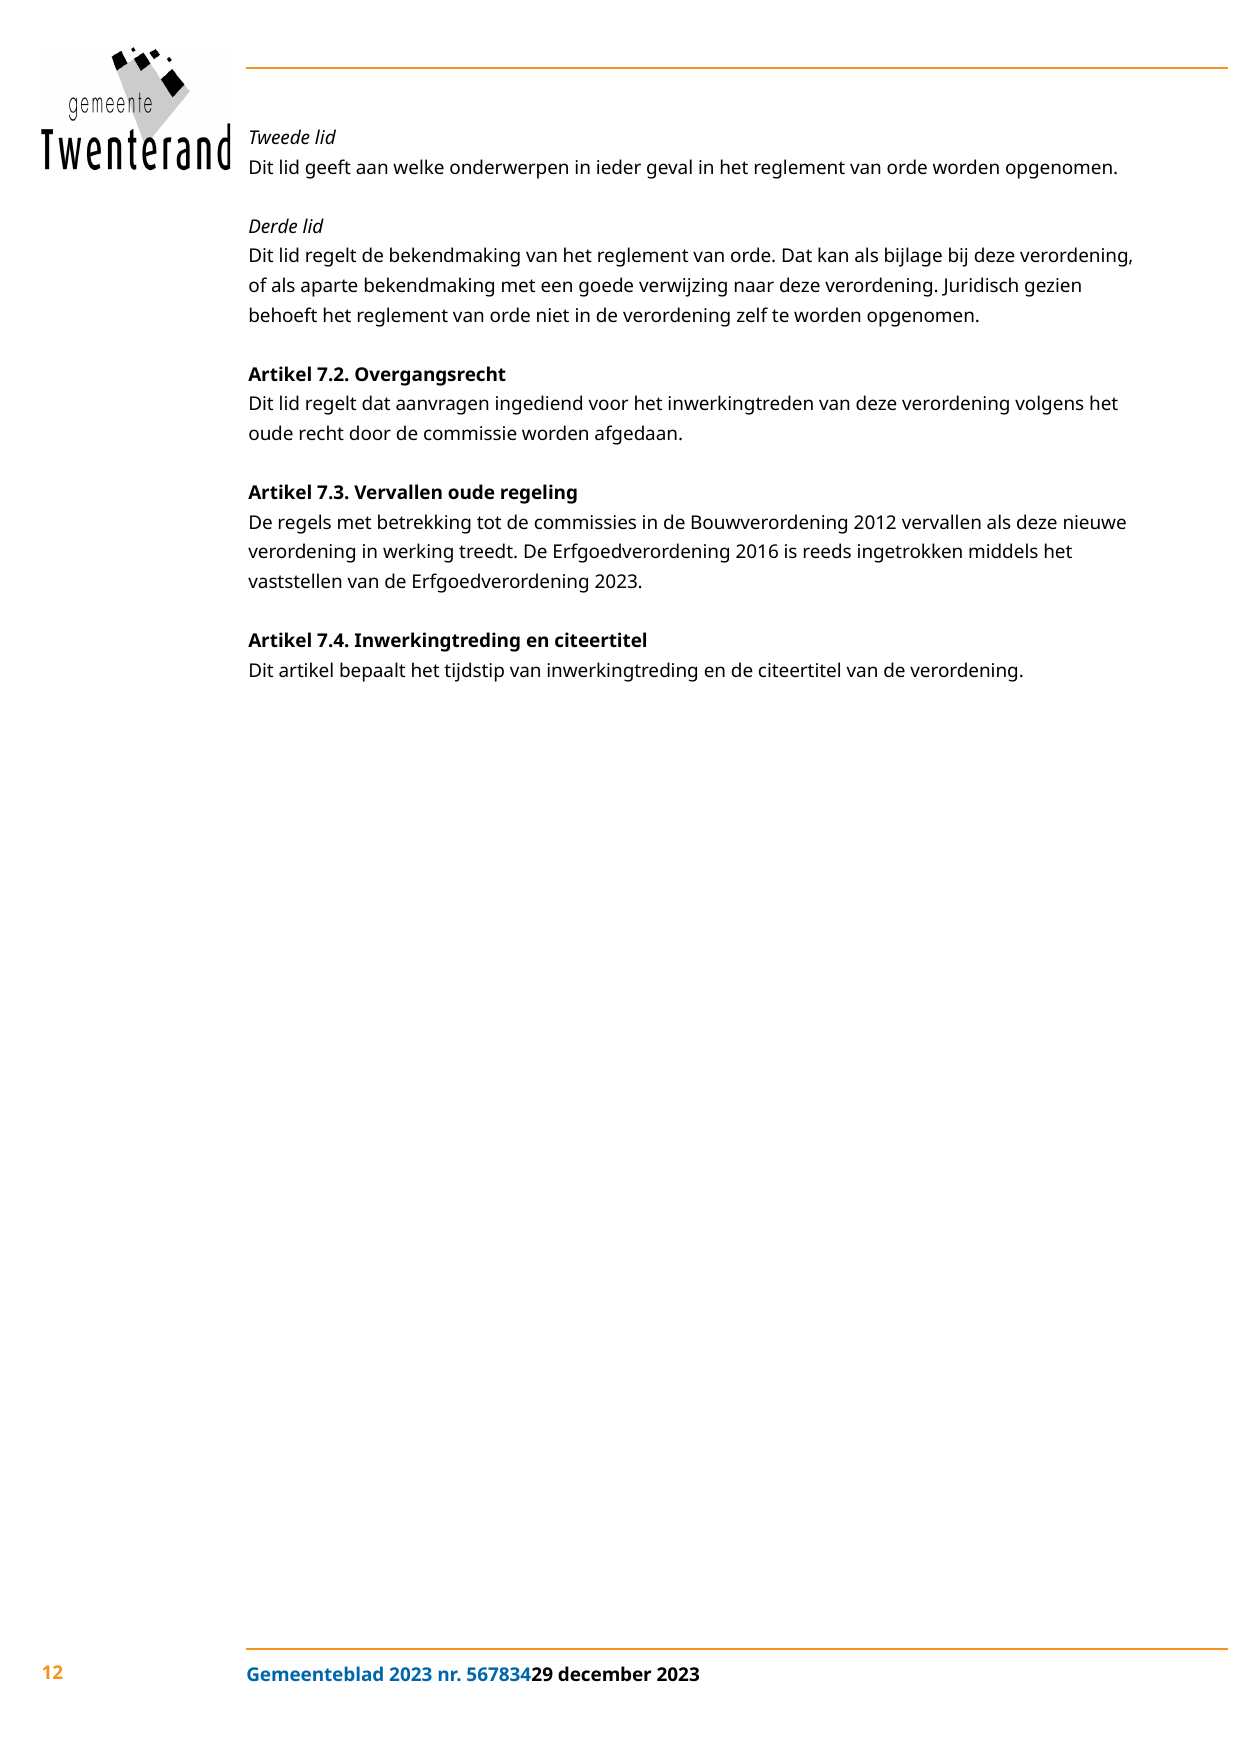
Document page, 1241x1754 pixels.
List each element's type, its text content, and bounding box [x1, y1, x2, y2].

text Tweede lid [248, 124, 1152, 150]
text Dit artikel bepaalt het tijdstip van inwerkingtreding en de citeertitel van de verordening. [248, 657, 1152, 683]
text Dit lid regelt dat aanvragen ingediend voor het inwerkingtreden van deze verordening volgens het oude recht door de commissie worden afgedaan. [248, 391, 1152, 446]
text Artikel 7.3. Vervallen oude regeling [248, 479, 1152, 505]
text Dit lid geeft aan welke onderwerpen in ieder geval in het reglement van orde worden opgenomen. [248, 154, 1152, 180]
text De regels met betrekking tot de commissies in de Bouwverordening 2012 vervallen als deze nieuwe verordening in werking treedt. De Erfgoedverordening 2016 is reeds ingetrokken middels het vaststellen van de Erfgoedverordening 2023. [248, 509, 1152, 594]
text Derde lid [248, 213, 1152, 239]
text Artikel 7.4. Inwerkingtreding en citeertitel [248, 627, 1152, 653]
text Dit lid regelt de bekendmaking van het reglement van orde. Dat kan als bijlage bij deze verordening, of als aparte bekendmaking met een goede verwijzing naar deze verordening. Juridisch gezien behoeft het reglement van orde niet in de verordening zelf te worden opgenomen. [248, 243, 1152, 328]
text Artikel 7.2. Overgangsrecht [248, 361, 1152, 387]
picture [41, 47, 231, 172]
